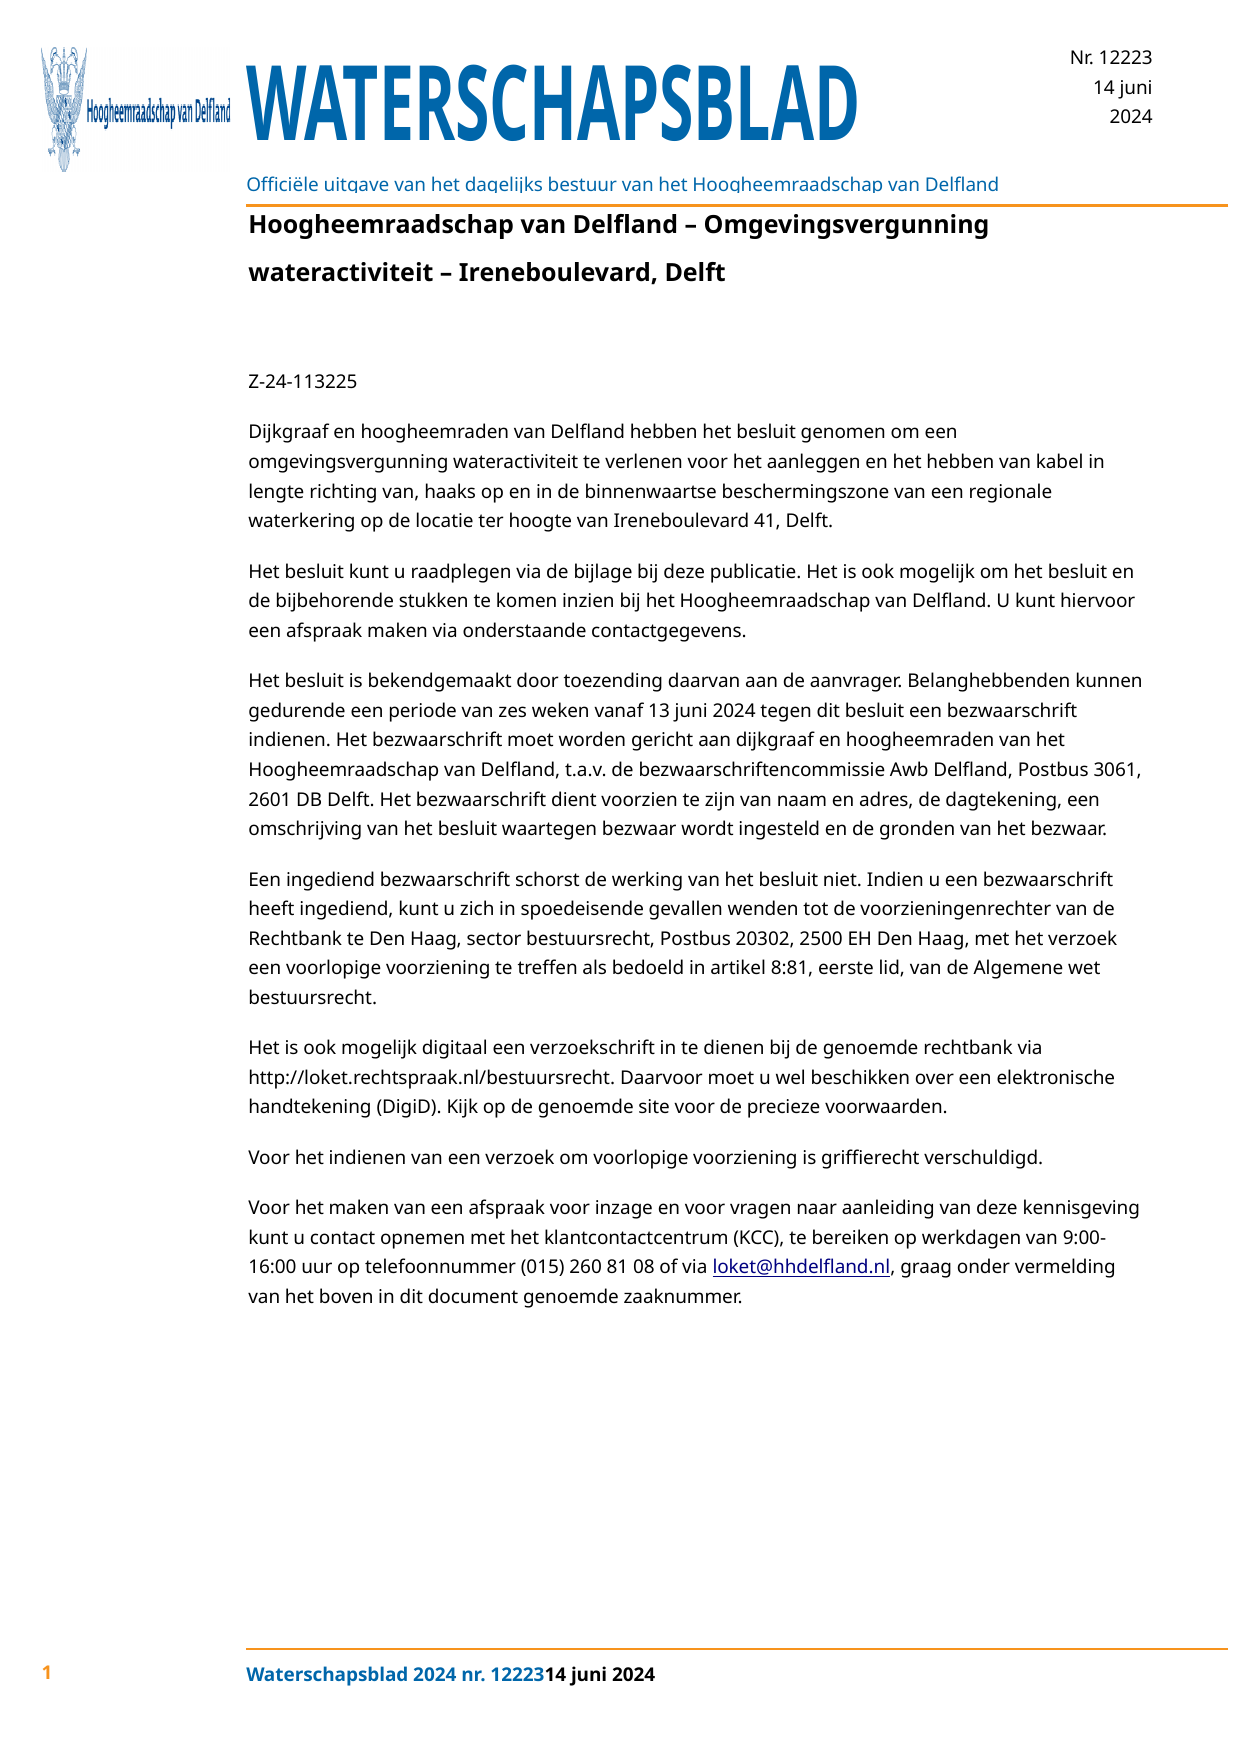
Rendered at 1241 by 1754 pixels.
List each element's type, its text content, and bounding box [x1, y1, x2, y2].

text Voor het indienen van een verzoek om voorlopige voorziening is griffierecht verschuldigd. [248, 1144, 1152, 1170]
text Het besluit is bekendgemaakt door toezending daarvan aan de aanvrager. Belanghebbenden kunnen gedurende een periode van zes weken vanaf 13 juni 2024 tegen dit besluit een bezwaarschrift indienen. Het bezwaarschrift moet worden gericht aan dijkgraaf en hoogheemraden van het Hoogheemraadschap van Delfland, t.a.v. de bezwaarschriftencommissie Awb Delfland, Postbus 3061, 2601 DB Delft. Het bezwaarschrift dient voorzien te zijn van naam en adres, de dagtekening, een omschrijving van het besluit waartegen bezwaar wordt ingesteld en de gronden van het bezwaar. [248, 667, 1152, 841]
text Dijkgraaf en hoogheemraden van Delfland hebben het besluit genomen om een omgevingsvergunning wateractiviteit te verlenen voor het aanleggen en het hebben van kabel in lengte richting van, haaks op en in de binnenwaartse beschermingszone van een regionale waterkering op de locatie ter hoogte van Ireneboulevard 41, Delft. [248, 419, 1152, 533]
text Het is ook mogelijk digitaal een verzoekschrift in te dienen bij de genoemde rechtbank via http://loket.rechtspraak.nl/bestuursrecht. Daarvoor moet u wel beschikken over een elektronische handtekening (DigiD). Kijk op de genoemde site voor de precieze voorwaarden. [248, 1034, 1152, 1119]
text Hoogheemraadschap van Delfland – Omgevingsvergunning wateractiviteit – Ireneboulevard, Delft [248, 207, 1152, 288]
text Voor het maken van een afspraak voor inzage en voor vragen naar aanleiding van deze kennisgeving kunt u contact opnemen met het klantcontactcentrum (KCC), te bereiken op werkdagen van 9:00-16:00 uur op telefoonnummer (015) 260 81 08 of via loket@hhdelfland.nl, graag onder vermelding van het boven in dit document genoemde zaaknummer. [248, 1194, 1152, 1309]
text Het besluit kunt u raadplegen via de bijlage bij deze publicatie. Het is ook mogelijk om het besluit en de bijbehorende stukken te komen inzien bij het Hoogheemraadschap van Delfland. U kunt hiervoor een afspraak maken via onderstaande contactgegevens. [248, 558, 1152, 643]
text Z-24-113225 [248, 368, 1152, 394]
picture [41, 47, 231, 172]
text Een ingediend bezwaarschrift schorst de werking van het besluit niet. Indien u een bezwaarschrift heeft ingediend, kunt u zich in spoedeisende gevallen wenden tot de voorzieningenrechter van de Rechtbank te Den Haag, sector bestuursrecht, Postbus 20302, 2500 EH Den Haag, met het verzoek een voorlopige voorziening te treffen als bedoeld in artikel 8:81, eerste lid, van de Algemene wet bestuursrecht. [248, 866, 1152, 1010]
